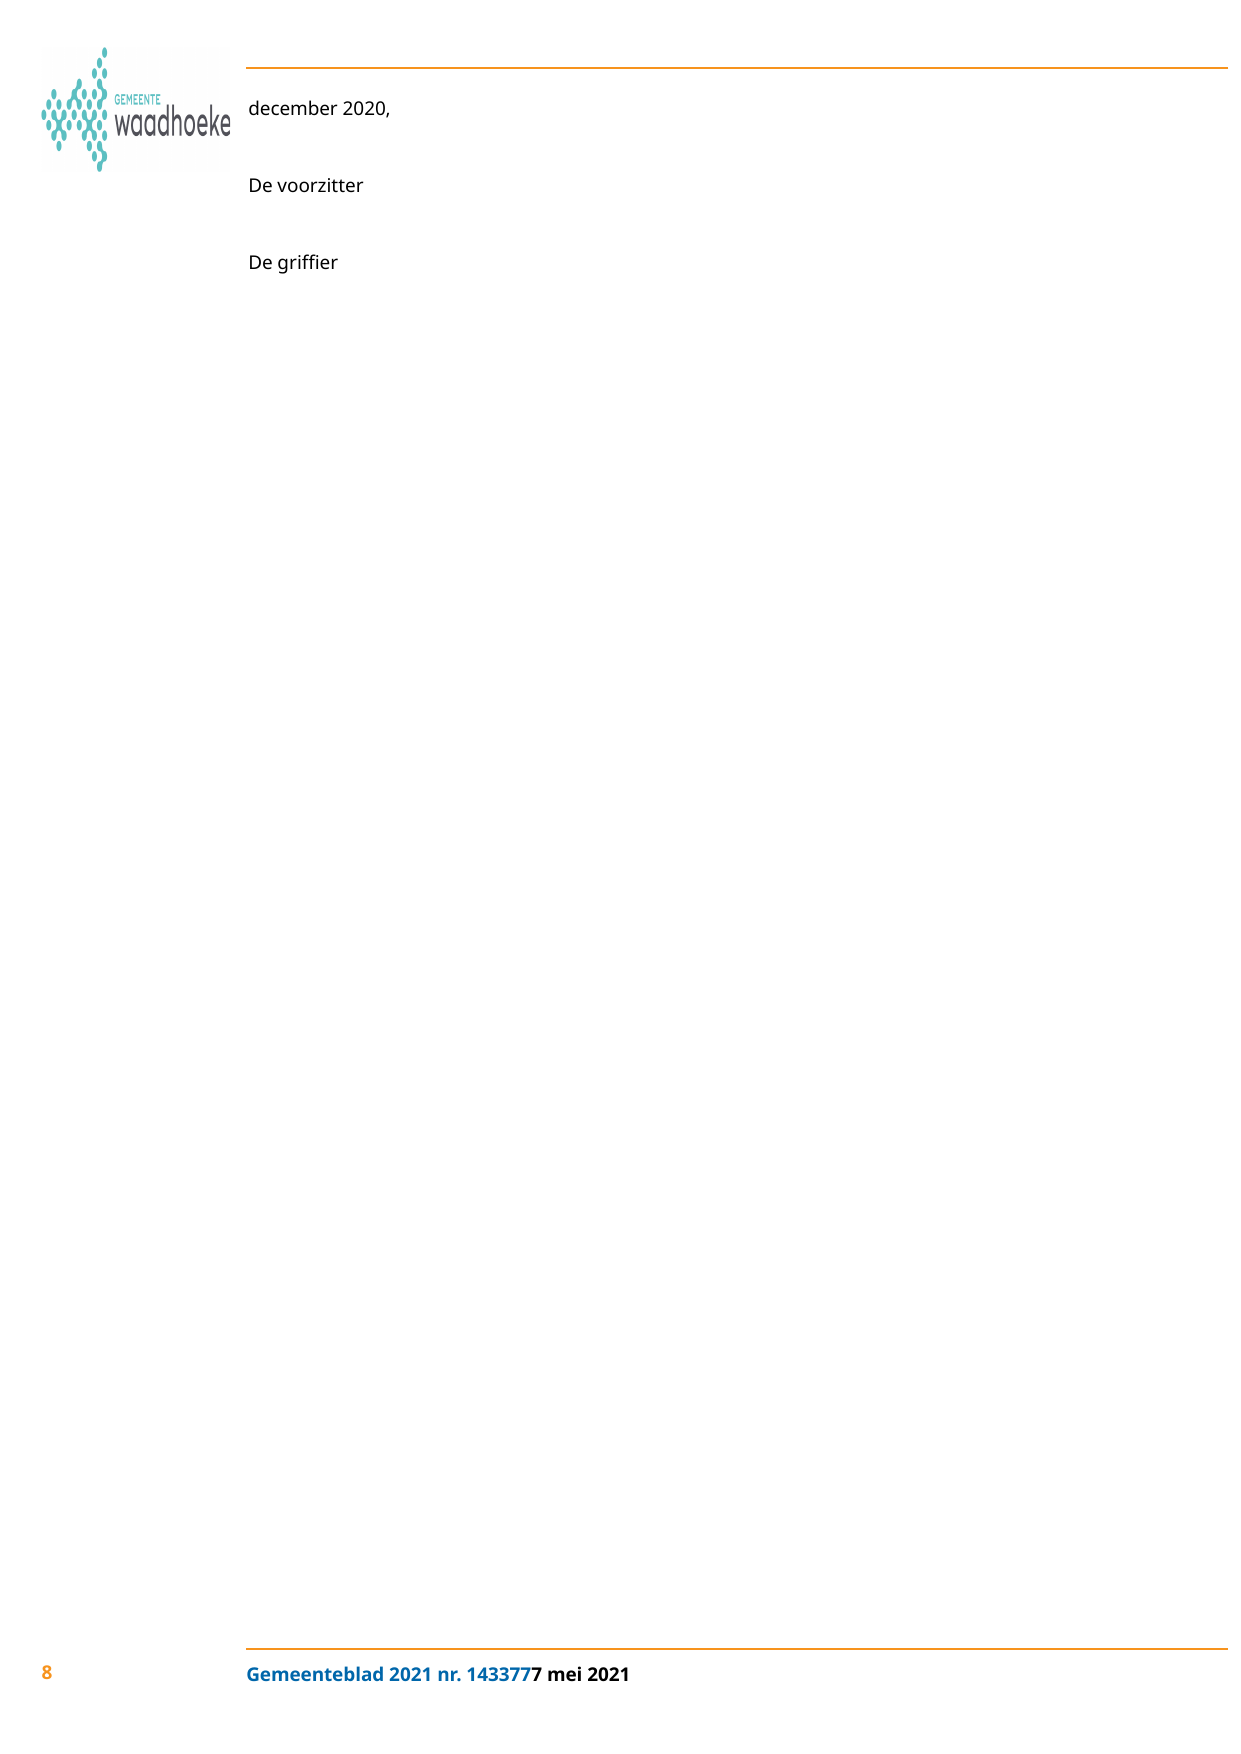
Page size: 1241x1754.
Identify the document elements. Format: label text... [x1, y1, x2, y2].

picture [41, 47, 231, 172]
text december 2020, [248, 95, 1152, 121]
text De griffier [248, 249, 1152, 275]
text De voorzitter [248, 172, 1152, 198]
